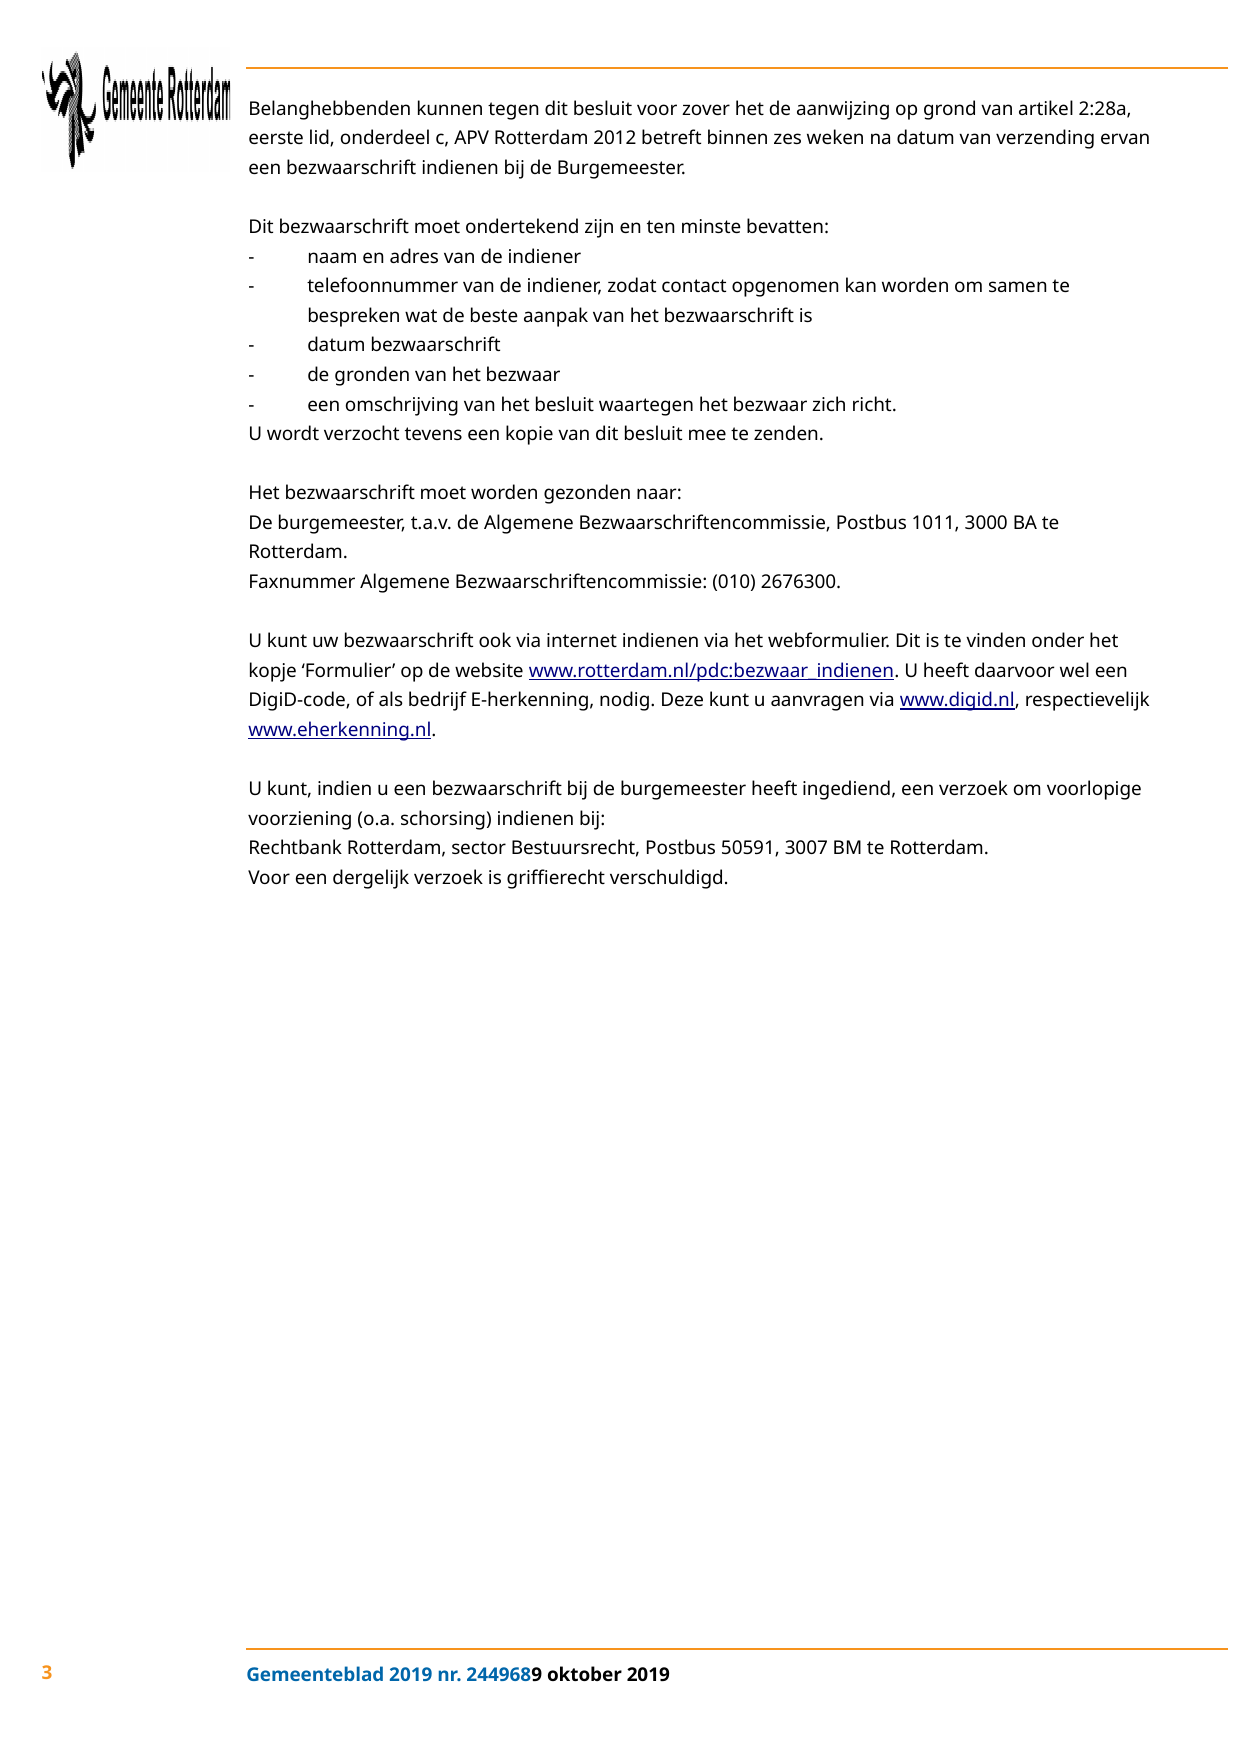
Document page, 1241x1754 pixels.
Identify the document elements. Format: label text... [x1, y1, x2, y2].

list een omschrijving van het besluit waartegen het bezwaar zich richt. [248, 391, 1152, 416]
text Het bezwaarschrift moet worden gezonden naar: [248, 479, 1152, 505]
list naam en adres van de indiener [248, 243, 1152, 268]
text De burgemeester, t.a.v. de Algemene Bezwaarschriftencommissie, Postbus 1011, 3000 BA te Rotterdam. [248, 509, 1152, 564]
text Rechtbank Rotterdam, sector Bestuursrecht, Postbus 50591, 3007 BM te Rotterdam. [248, 834, 1152, 860]
text Voor een dergelijk verzoek is griffierecht verschuldigd. [248, 864, 1152, 890]
list telefoonnummer van de indiener, zodat contact opgenomen kan worden om samen te bespreken wat de beste aanpak van het bezwaarschrift is [248, 272, 1152, 328]
text Belanghebbenden kunnen tegen dit besluit voor zover het de aanwijzing op grond van artikel 2:28a, eerste lid, onderdeel c, APV Rotterdam 2012 betreft binnen zes weken na datum van verzending ervan een bezwaarschrift indienen bij de Burgemeester. [248, 95, 1152, 180]
text U kunt uw bezwaarschrift ook via internet indienen via het webformulier. Dit is te vinden onder het kopje ‘Formulier’ op de website www.rotterdam.nl/pdc:bezwaar_indienen. U heeft daarvoor wel een DigiD-code, of als bedrijf E-herkenning, nodig. Deze kunt u aanvragen via www.digid.nl, respectievelijk www.eherkenning.nl. [248, 627, 1152, 742]
text Dit bezwaarschrift moet ondertekend zijn en ten minste bevatten: [248, 213, 1152, 239]
text Faxnummer Algemene Bezwaarschriftencommissie: (010) 2676300. [248, 568, 1152, 594]
text U kunt, indien u een bezwaarschrift bij de burgemeester heeft ingediend, een verzoek om voorlopige voorziening (o.a. schorsing) indienen bij: [248, 775, 1152, 831]
list de gronden van het bezwaar [248, 361, 1152, 387]
picture [41, 47, 231, 172]
list datum bezwaarschrift [248, 332, 1152, 357]
text U wordt verzocht tevens een kopie van dit besluit mee te zenden. [248, 420, 1152, 446]
